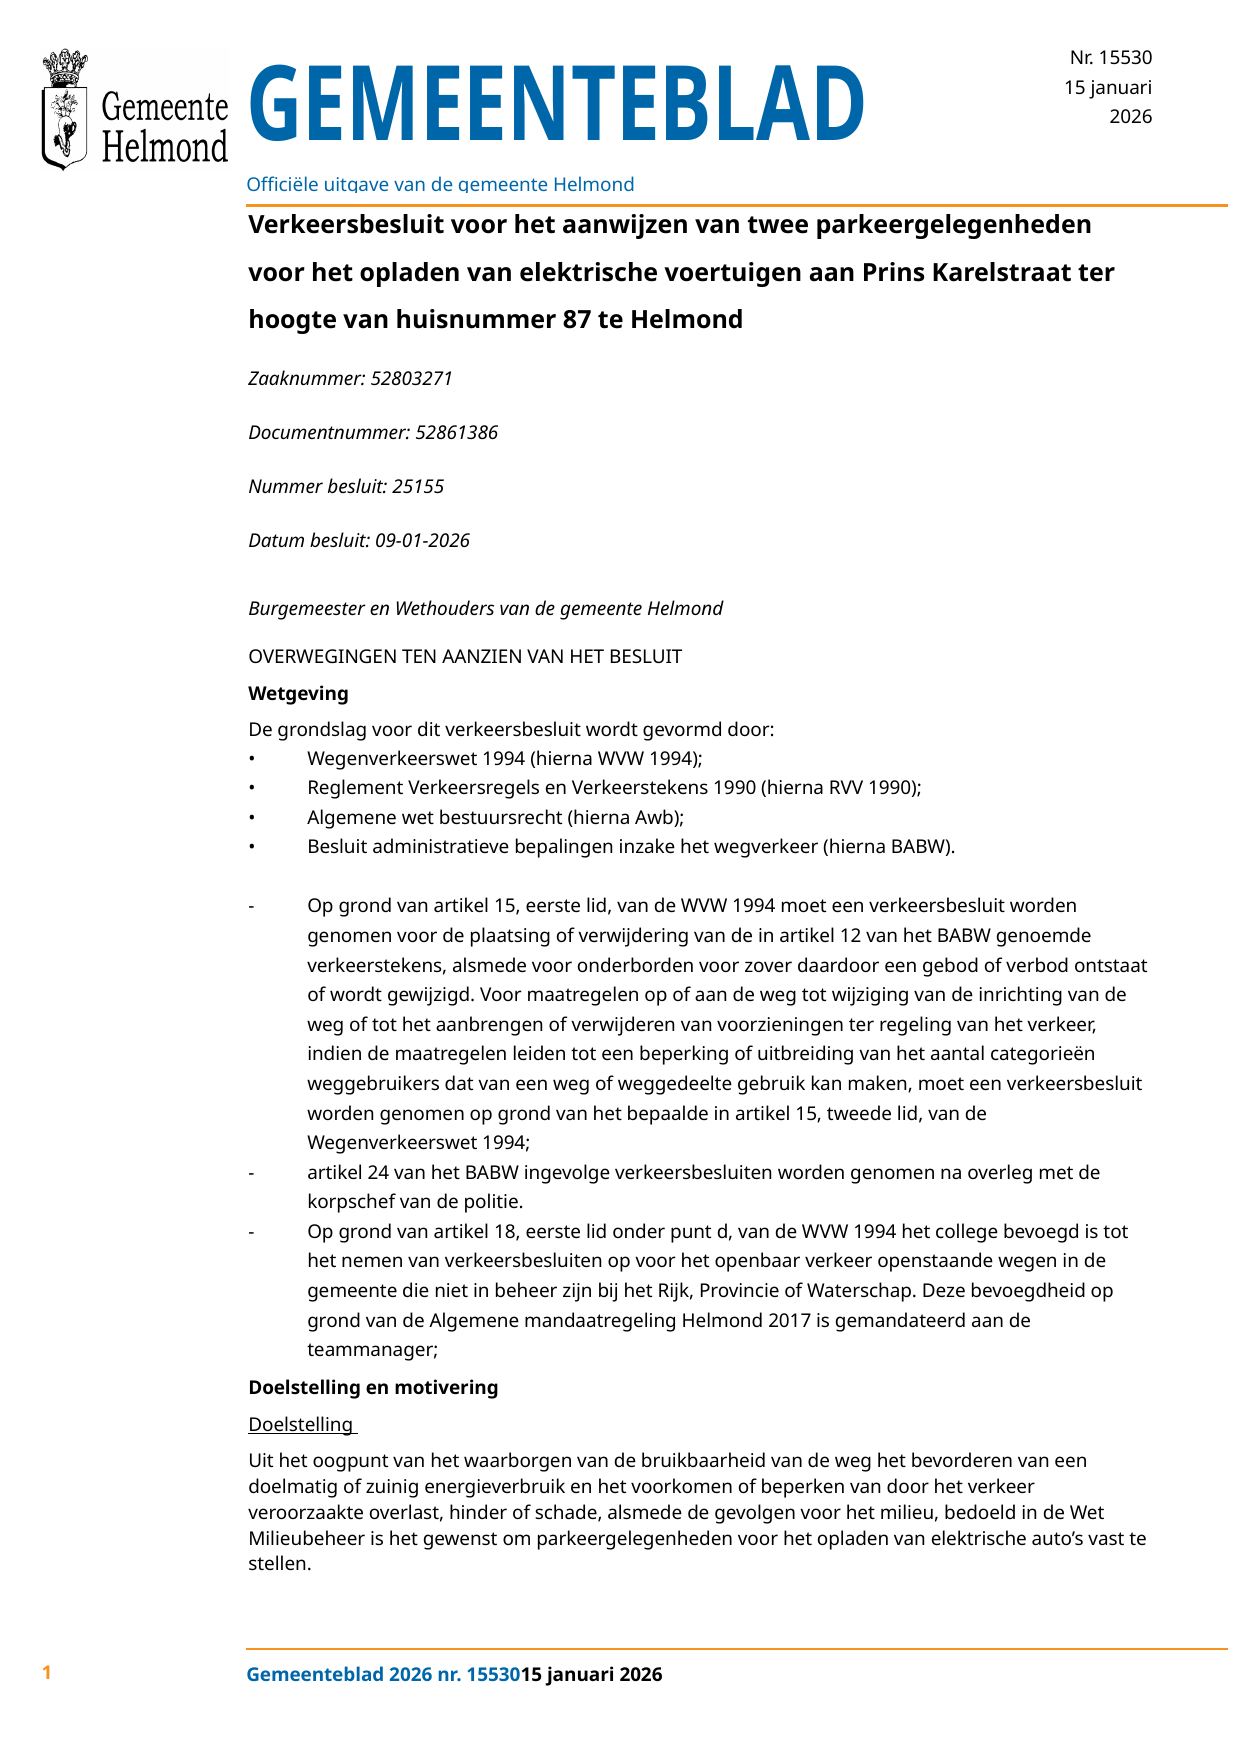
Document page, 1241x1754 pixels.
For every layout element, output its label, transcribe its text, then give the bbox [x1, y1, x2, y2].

text Doelstelling [248, 1411, 1152, 1437]
text Datum besluit: 09-01-2026 [248, 528, 1152, 553]
list Op grond van artikel 15, eerste lid, van de WVW 1994 moet een verkeersbesluit worden genomen voor de plaatsing of verwijdering van de in artikel 12 van het BABW genoemde verkeerstekens, alsmede voor onderborden voor zover daardoor een gebod of verbod ontstaat of wordt gewijzigd. Voor maatregelen op of aan de weg tot wijziging van de inrichting van de weg of tot het aanbrengen of verwijderen van voorzieningen ter regeling van het verkeer, indien de maatregelen leiden tot een beperking of uitbreiding van het aantal categorieën weggebruikers dat van een weg of weggedeelte gebruik kan maken, moet een verkeersbesluit worden genomen op grond van het bepaalde in artikel 15, tweede lid, van de Wegenverkeerswet 1994; [248, 893, 1152, 1155]
list Wegenverkeerswet 1994 (hierna WVW 1994); [248, 745, 1152, 770]
picture [41, 47, 231, 172]
text OVERWEGINGEN TEN AANZIEN VAN HET BESLUIT [248, 643, 1152, 669]
text De grondslag voor dit verkeersbesluit wordt gevormd door: [248, 716, 1152, 742]
list artikel 24 van het BABW ingevolge verkeersbesluiten worden genomen na overleg met de korpschef van de politie. [248, 1159, 1152, 1214]
list Algemene wet bestuursrecht (hierna Awb); [248, 804, 1152, 829]
list Besluit administratieve bepalingen inzake het wegverkeer (hierna BABW). [248, 833, 1152, 859]
list Op grond van artikel 18, eerste lid onder punt d, van de WVW 1994 het college bevoegd is tot het nemen van verkeersbesluiten op voor het openbaar verkeer openstaande wegen in de gemeente die niet in beheer zijn bij het Rijk, Provincie of Waterschap. Deze bevoegdheid op grond van de Algemene mandaatregeling Helmond 2017 is gemandateerd aan de teammanager; [248, 1218, 1152, 1362]
text Wetgeving [248, 680, 1152, 705]
list Reglement Verkeersregels en Verkeerstekens 1990 (hierna RVV 1990); [248, 774, 1152, 800]
text Burgemeester en Wethouders van de gemeente Helmond [248, 595, 1152, 621]
text Documentnummer: 52861386 [248, 419, 1152, 445]
text Uit het oogpunt van het waarborgen van de bruikbaarheid van de weg het bevorderen van een doelmatig of zuinig energieverbruik en het voorkomen of beperken van door het verkeer veroorzaakte overlast, hinder of schade, alsmede de gevolgen voor het milieu, bedoeld in de Wet Milieubeheer is het gewenst om parkeergelegenheden voor het opladen van elektrische auto’s vast te stellen. [248, 1448, 1152, 1576]
text Verkeersbesluit voor het aanwijzen van twee parkeergelegenheden voor het opladen van elektrische voertuigen aan Prins Karelstraat ter hoogte van huisnummer 87 te Helmond [248, 207, 1152, 336]
text Zaaknummer: 52803271 [248, 366, 1152, 391]
text Nummer besluit: 25155 [248, 474, 1152, 499]
text Doelstelling en motivering [248, 1374, 1152, 1400]
